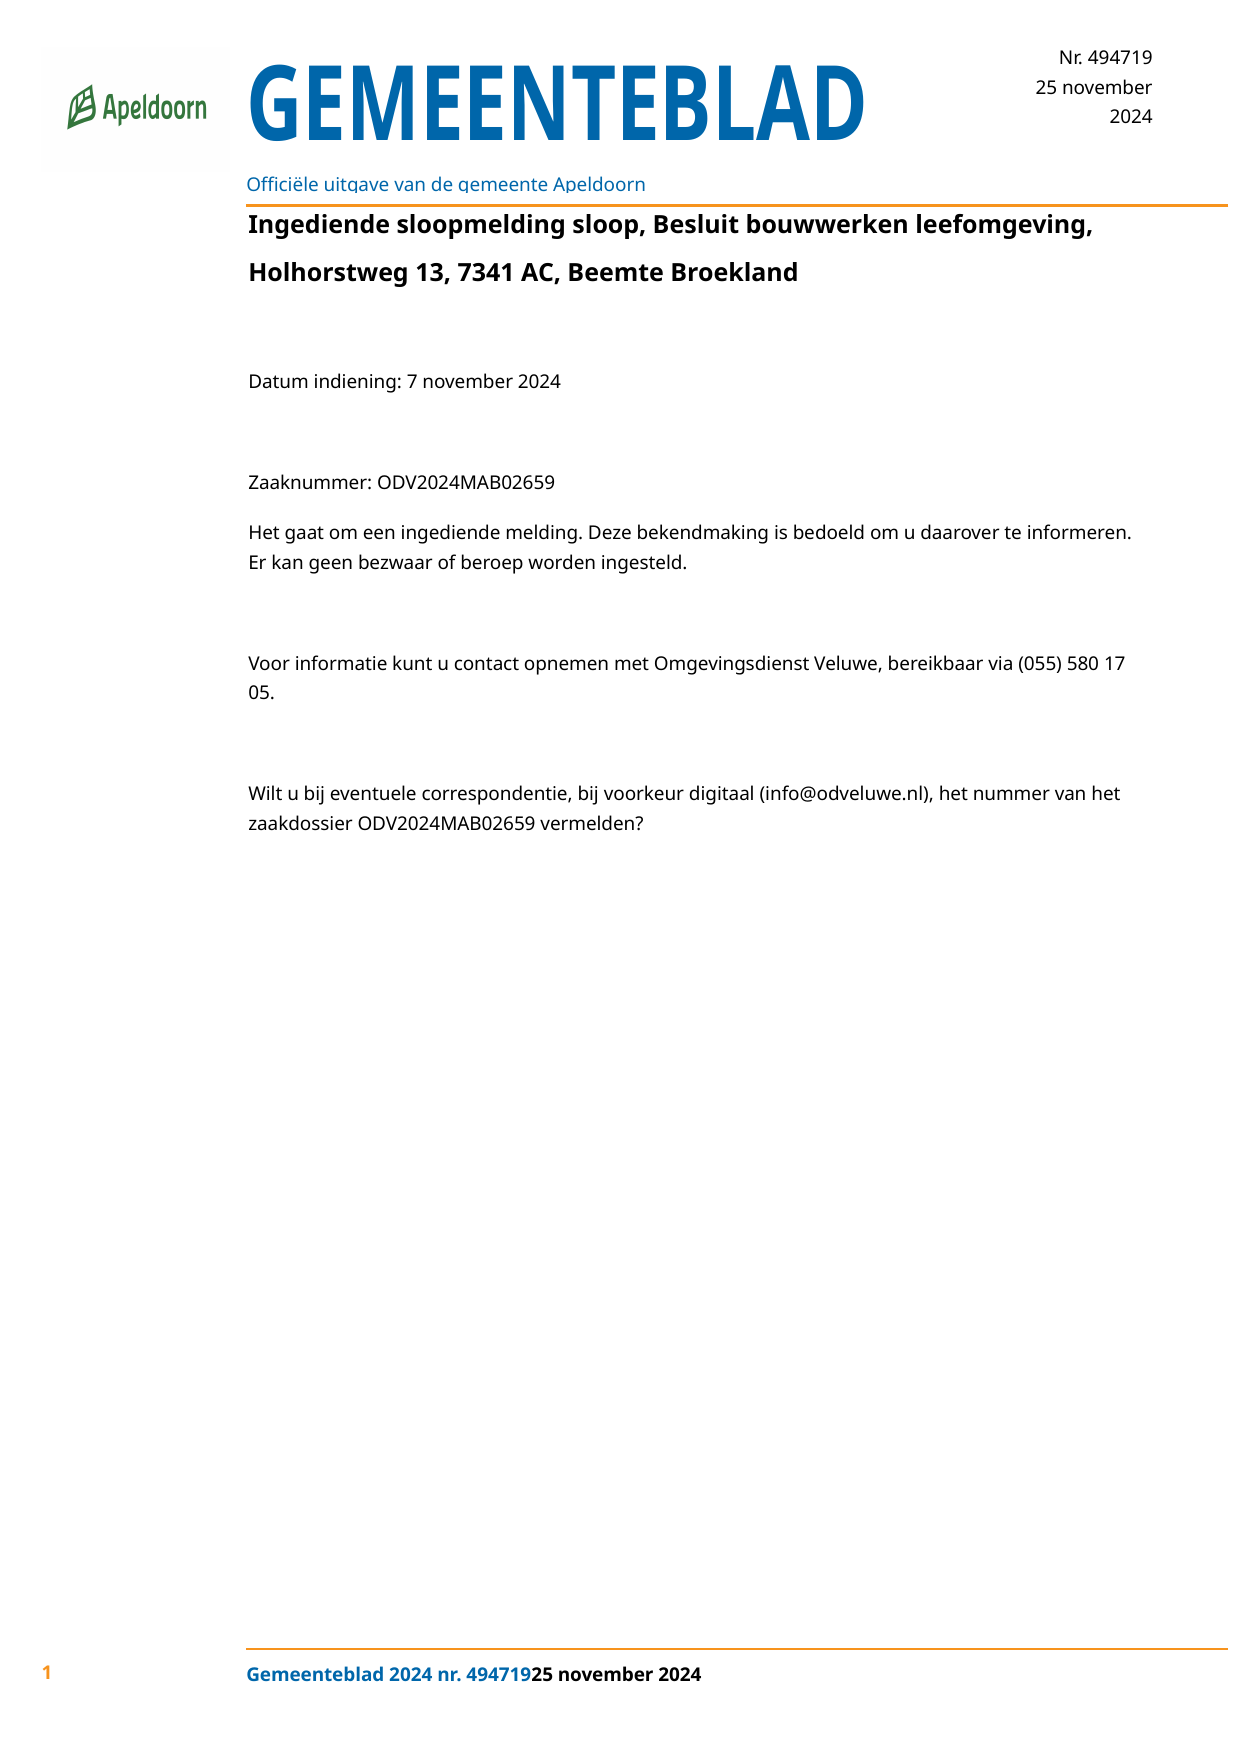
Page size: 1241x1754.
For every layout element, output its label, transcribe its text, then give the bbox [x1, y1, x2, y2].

text Zaaknummer: ODV2024MAB02659 [248, 469, 1152, 495]
text Ingediende sloopmelding sloop, Besluit bouwwerken leefomgeving, Holhorstweg 13, 7341 AC, Beemte Broekland [248, 207, 1152, 288]
text Voor informatie kunt u contact opnemen met Omgevingsdienst Veluwe, bereikbaar via (055) 580 17 05. [248, 650, 1152, 705]
text Wilt u bij eventuele correspondentie, bij voorkeur digitaal (info@odveluwe.nl), het nummer van het zaakdossier ODV2024MAB02659 vermelden? [248, 780, 1152, 836]
text Het gaat om een ingediende melding. Deze bekendmaking is bedoeld om u daarover te informeren. Er kan geen bezwaar of beroep worden ingesteld. [248, 519, 1152, 575]
picture [41, 47, 231, 172]
text Datum indiening: 7 november 2024 [248, 368, 1152, 394]
